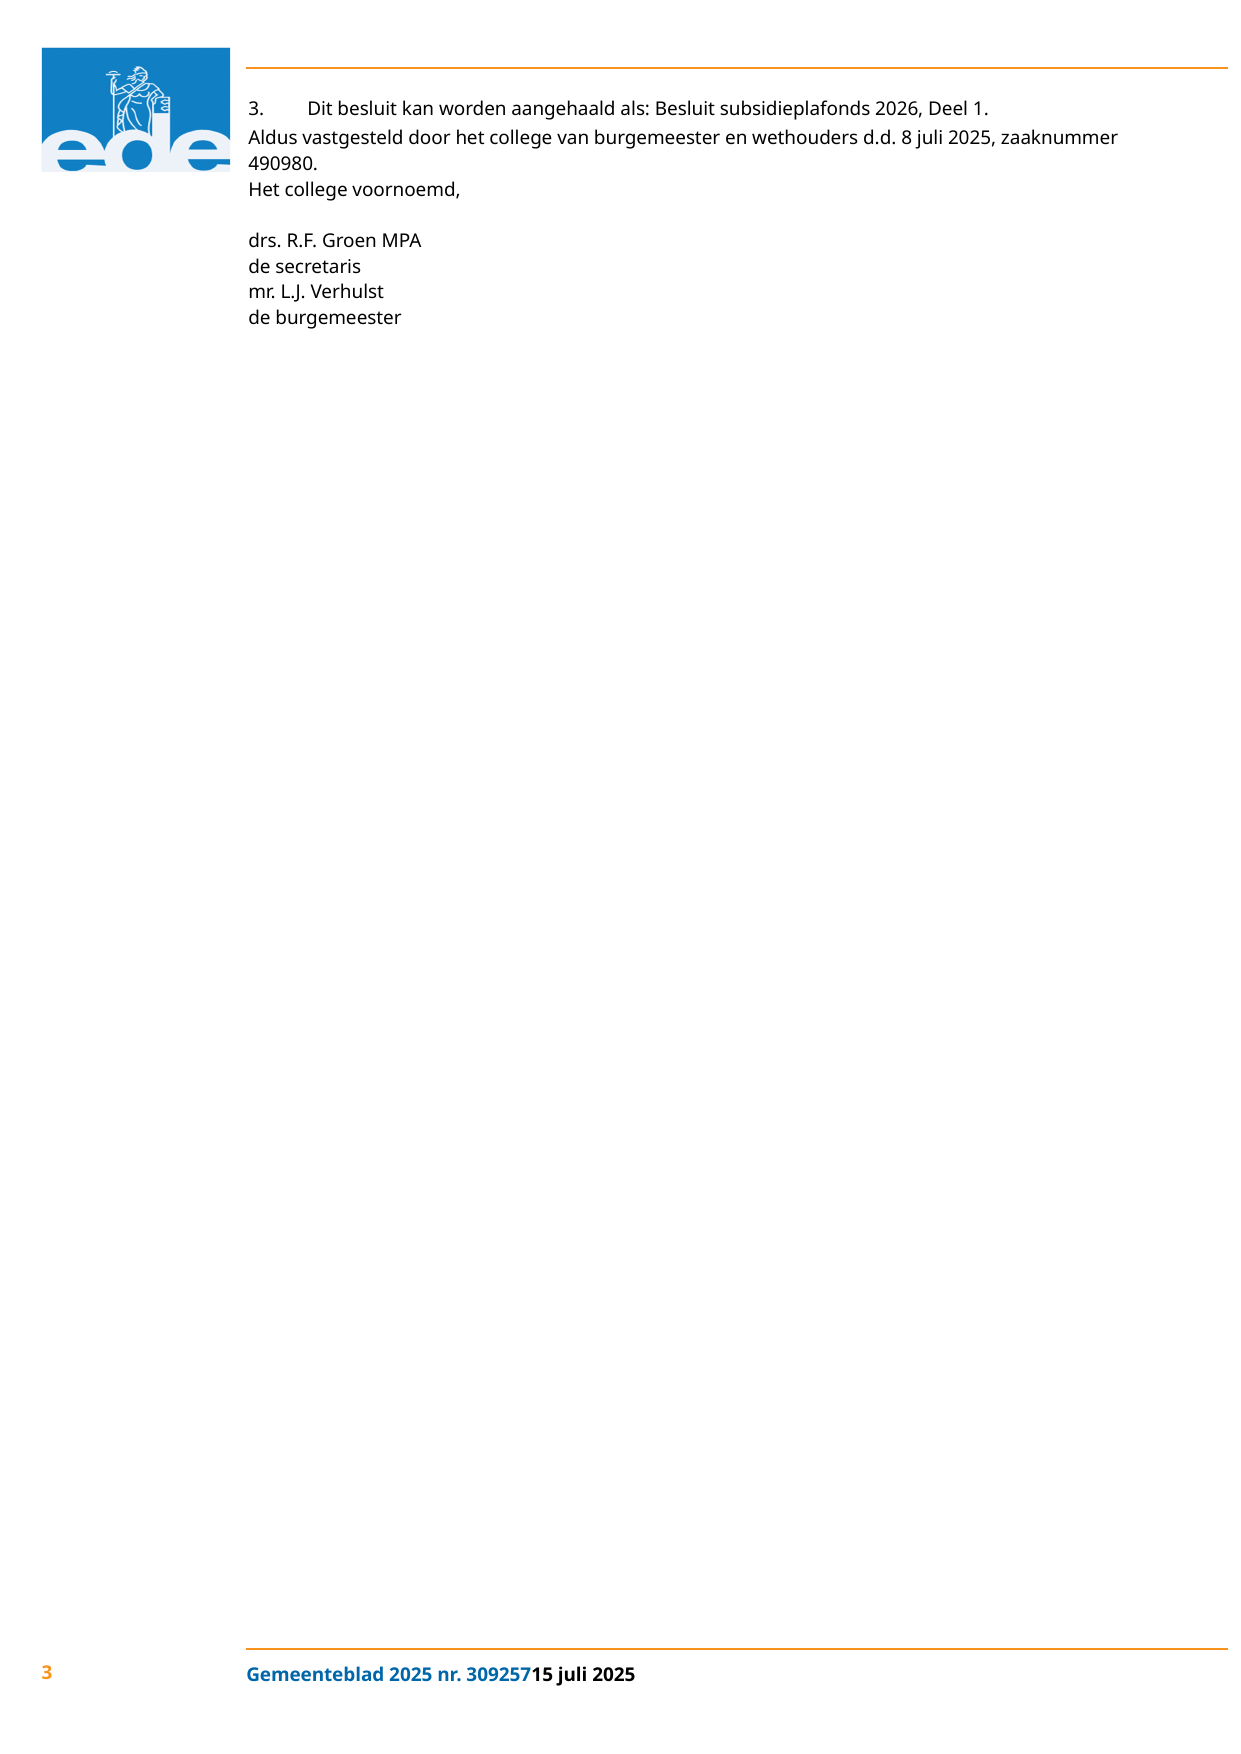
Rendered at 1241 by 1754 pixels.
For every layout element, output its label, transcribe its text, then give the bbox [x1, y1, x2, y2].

text de burgemeester [248, 304, 1152, 330]
text de secretaris [248, 253, 1152, 279]
text drs. R.F. Groen MPA [248, 227, 1152, 253]
list Dit besluit kan worden aangehaald als: Besluit subsidieplafonds 2026, Deel 1. [248, 95, 1152, 121]
text mr. L.J. Verhulst [248, 279, 1152, 304]
text Het college voornoemd, [248, 176, 1152, 202]
picture [41, 47, 231, 172]
text Aldus vastgesteld door het college van burgemeester en wethouders d.d. 8 juli 2025, zaaknummer 490980. [248, 124, 1152, 176]
